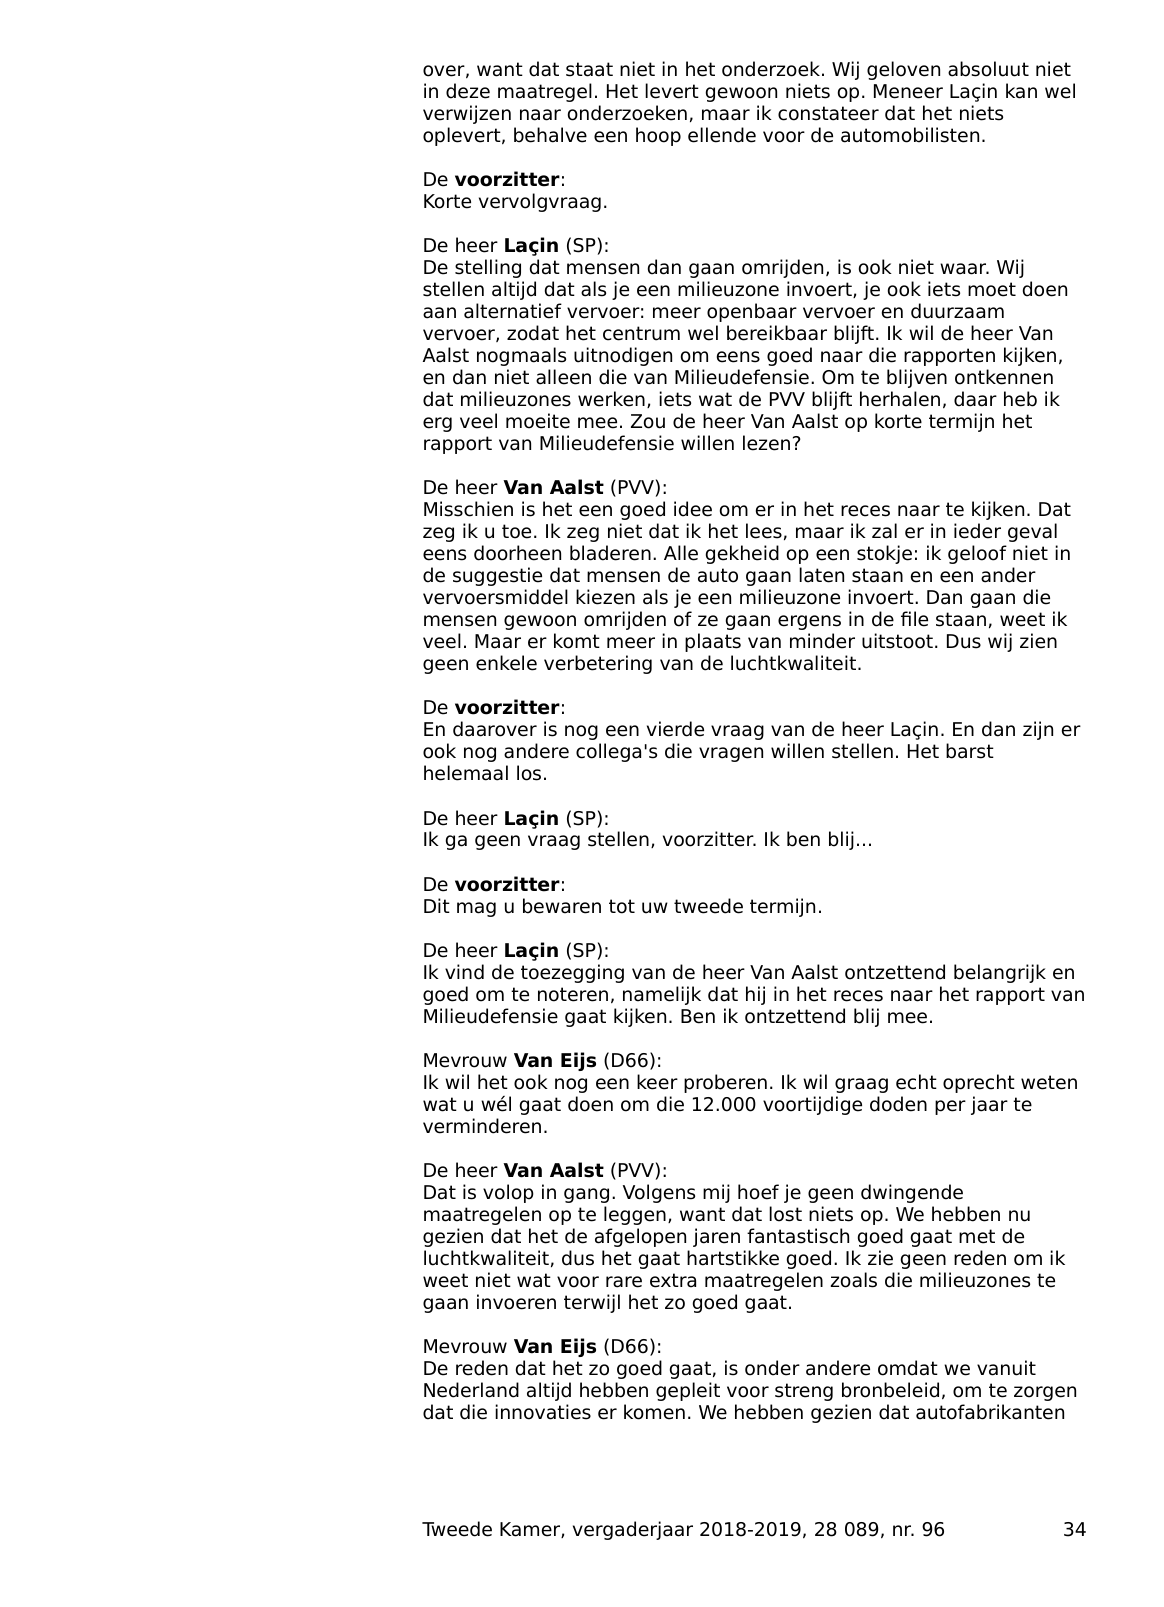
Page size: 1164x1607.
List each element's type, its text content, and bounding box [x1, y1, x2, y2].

text De heer Laçin (SP): [422, 235, 1087, 257]
text Misschien is het een goed idee om er in het reces naar te kijken. Dat zeg ik u toe. Ik zeg niet dat ik het lees, maar ik zal er in ieder geval eens doorheen bladeren. Alle gekheid op een stokje: ik geloof niet in de suggestie dat mensen de auto gaan laten staan en een ander vervoersmiddel kiezen als je een milieuzone invoert. Dan gaan die mensen gewoon omrijden of ze gaan ergens in de file staan, weet ik veel. Maar er komt meer in plaats van minder uitstoot. Dus wij zien geen enkele verbetering van de luchtkwaliteit. [422, 499, 1087, 675]
text Mevrouw Van Eijs (D66): [422, 1050, 1087, 1072]
text De reden dat het zo goed gaat, is onder andere omdat we vanuit Nederland altijd hebben gepleit voor streng bronbeleid, om te zorgen dat die innovaties er komen. We hebben gezien dat autofabrikanten [422, 1358, 1087, 1424]
text Ik ga geen vraag stellen, voorzitter. Ik ben blij... [422, 829, 1087, 851]
text De heer Van Aalst (PVV): [422, 1160, 1087, 1182]
text Ik wil het ook nog een keer proberen. Ik wil graag echt oprecht weten wat u wél gaat doen om die 12.000 voortijdige doden per jaar te verminderen. [422, 1072, 1087, 1138]
text over, want dat staat niet in het onderzoek. Wij geloven absoluut niet in deze maatregel. Het levert gewoon niets op. Meneer Laçin kan wel verwijzen naar onderzoeken, maar ik constateer dat het niets oplevert, behalve een hoop ellende voor de automobilisten. [422, 59, 1087, 147]
text De voorzitter: [422, 697, 1087, 719]
text Dat is volop in gang. Volgens mij hoef je geen dwingende maatregelen op te leggen, want dat lost niets op. We hebben nu gezien dat het de afgelopen jaren fantastisch goed gaat met de luchtkwaliteit, dus het gaat hartstikke goed. Ik zie geen reden om ik weet niet wat voor rare extra maatregelen zoals die milieuzones te gaan invoeren terwijl het zo goed gaat. [422, 1182, 1087, 1314]
text Ik vind de toezegging van de heer Van Aalst ontzettend belangrijk en goed om te noteren, namelijk dat hij in het reces naar het rapport van Milieudefensie gaat kijken. Ben ik ontzettend blij mee. [422, 962, 1087, 1028]
text De stelling dat mensen dan gaan omrijden, is ook niet waar. Wij stellen altijd dat als je een milieuzone invoert, je ook iets moet doen aan alternatief vervoer: meer openbaar vervoer en duurzaam vervoer, zodat het centrum wel bereikbaar blijft. Ik wil de heer Van Aalst nogmaals uitnodigen om eens goed naar die rapporten kijken, en dan niet alleen die van Milieudefensie. Om te blijven ontkennen dat milieuzones werken, iets wat de PVV blijft herhalen, daar heb ik erg veel moeite mee. Zou de heer Van Aalst op korte termijn het rapport van Milieudefensie willen lezen? [422, 257, 1087, 455]
text De voorzitter: [422, 873, 1087, 896]
text De heer Van Aalst (PVV): [422, 477, 1087, 499]
text En daarover is nog een vierde vraag van de heer Laçin. En dan zijn er ook nog andere collega's die vragen willen stellen. Het barst helemaal los. [422, 719, 1087, 785]
text De heer Laçin (SP): [422, 940, 1087, 962]
text De voorzitter: [422, 169, 1087, 191]
text Dit mag u bewaren tot uw tweede termijn. [422, 896, 1087, 917]
text Korte vervolgvraag. [422, 191, 1087, 213]
text De heer Laçin (SP): [422, 807, 1087, 829]
text Mevrouw Van Eijs (D66): [422, 1336, 1087, 1358]
